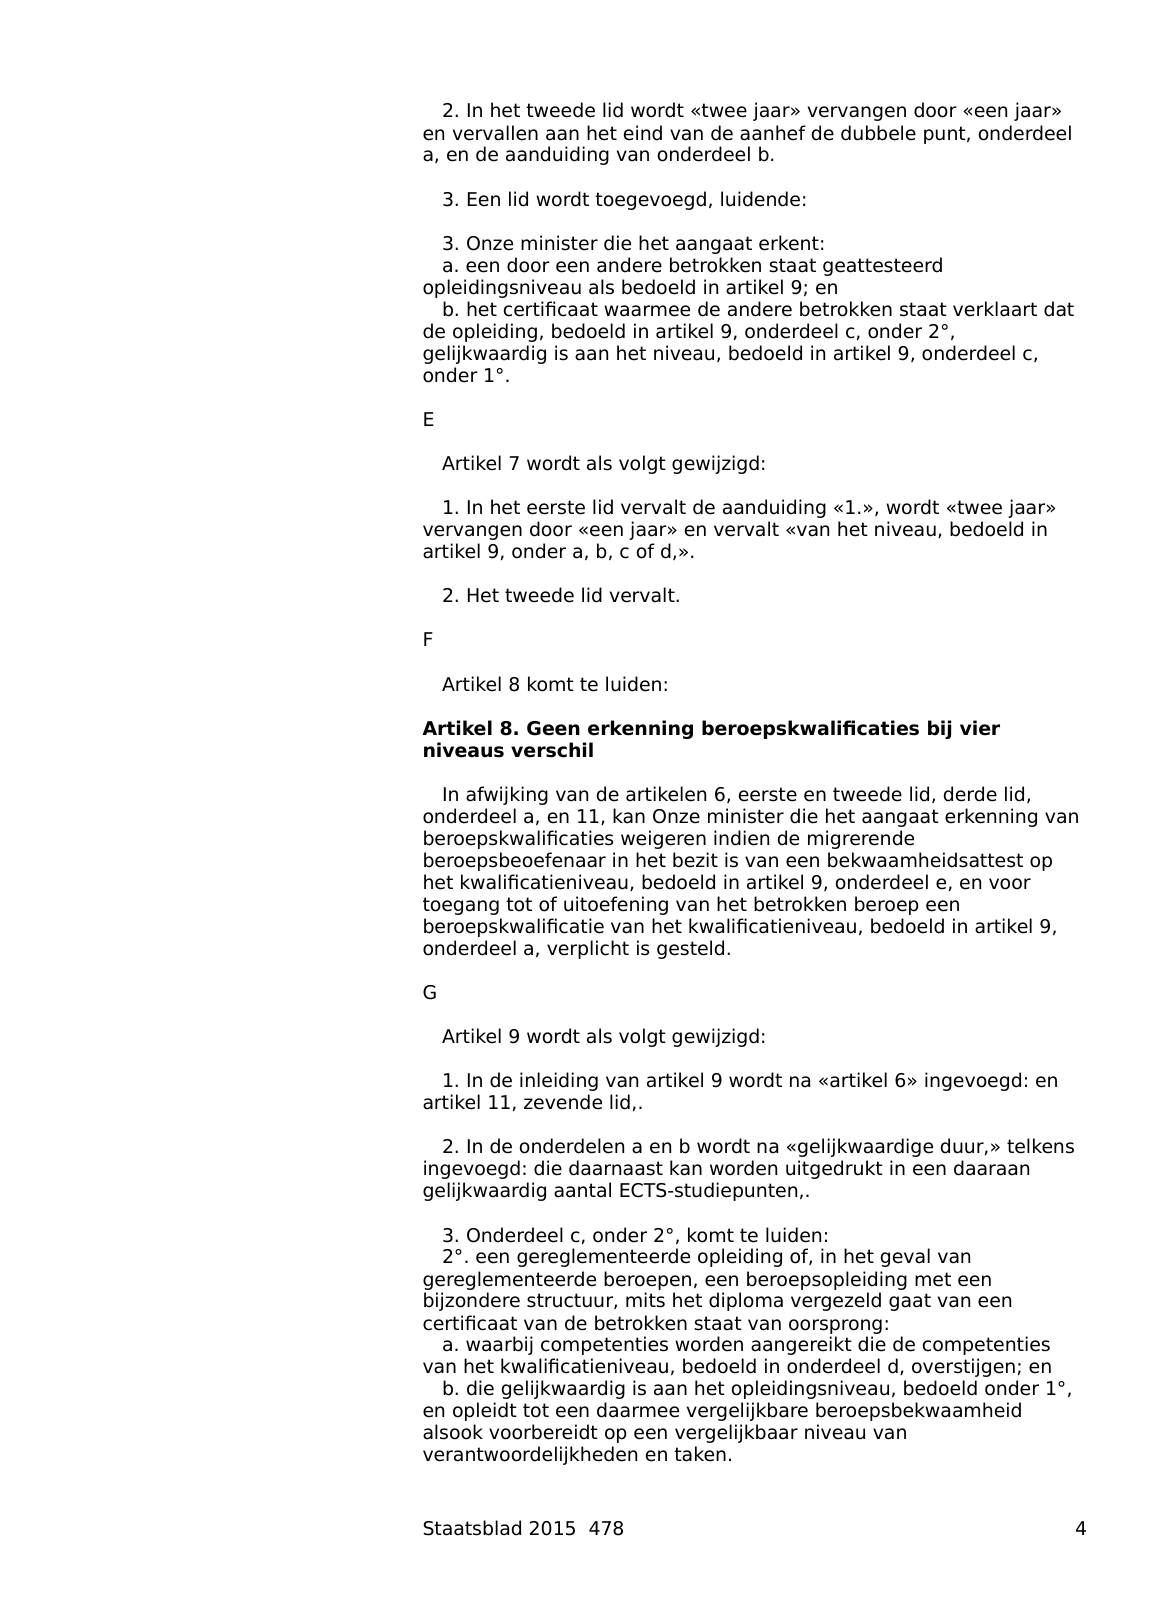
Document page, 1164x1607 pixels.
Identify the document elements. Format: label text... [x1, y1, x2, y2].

subtitle Artikel 8. Geen erkenning beroepskwalificaties bij vier niveaus verschil [422, 718, 1087, 762]
text 1. In het eerste lid vervalt de aanduiding «1.», wordt «twee jaar» vervangen door «een jaar» en vervalt «van het niveau, bedoeld in artikel 9, onder a, b, c of d,». [422, 497, 1087, 563]
text F [422, 629, 1087, 651]
text 1. In de inleiding van artikel 9 wordt na «artikel 6» ingevoegd: en artikel 11, zevende lid,. [422, 1070, 1087, 1114]
text 2. Het tweede lid vervalt. [422, 585, 1087, 607]
text In afwijking van de artikelen 6, eerste en tweede lid, derde lid, onderdeel a, en 11, kan Onze minister die het aangaat erkenning van beroepskwalificaties weigeren indien de migrerende beroepsbeoefenaar in het bezit is van een bekwaamheidsattest op het kwalificatieniveau, bedoeld in artikel 9, onderdeel e, en voor toegang tot of uitoefening van het betrokken beroep een beroepskwalificatie van het kwalificatieniveau, bedoeld in artikel 9, onderdeel a, verplicht is gesteld. [422, 784, 1087, 960]
text a. een door een andere betrokken staat geattesteerd opleidingsniveau als bedoeld in artikel 9; en [422, 255, 1087, 299]
text 2. In het tweede lid wordt «twee jaar» vervangen door «een jaar» en vervallen aan het eind van de aanhef de dubbele punt, onderdeel a, en de aanduiding van onderdeel b. [422, 100, 1087, 166]
text G [422, 982, 1087, 1004]
text 2°. een gereglementeerde opleiding of, in het geval van gereglementeerde beroepen, een beroepsopleiding met een bijzondere structuur, mits het diploma vergezeld gaat van een certificaat van de betrokken staat van oorsprong: [422, 1246, 1087, 1334]
text E [422, 409, 1087, 431]
text a. waarbij competenties worden aangereikt die de competenties van het kwalificatieniveau, bedoeld in onderdeel d, overstijgen; en [422, 1334, 1087, 1378]
text b. die gelijkwaardig is aan het opleidingsniveau, bedoeld onder 1°, en opleidt tot een daarmee vergelijkbare beroepsbekwaamheid alsook voorbereidt op een vergelijkbaar niveau van verantwoordelijkheden en taken. [422, 1378, 1087, 1466]
text Artikel 7 wordt als volgt gewijzigd: [422, 453, 1087, 475]
text 3. Onze minister die het aangaat erkent: [422, 233, 1087, 255]
text 2. In de onderdelen a en b wordt na «gelijkwaardige duur,» telkens ingevoegd: die daarnaast kan worden uitgedrukt in een daaraan gelijkwaardig aantal ECTS-studiepunten,. [422, 1136, 1087, 1202]
text Artikel 8 komt te luiden: [422, 673, 1087, 696]
text b. het certificaat waarmee de andere betrokken staat verklaart dat de opleiding, bedoeld in artikel 9, onderdeel c, onder 2°, gelijkwaardig is aan het niveau, bedoeld in artikel 9, onderdeel c, onder 1°. [422, 299, 1087, 387]
text 3. Een lid wordt toegevoegd, luidende: [422, 188, 1087, 211]
text Artikel 9 wordt als volgt gewijzigd: [422, 1026, 1087, 1048]
text 3. Onderdeel c, onder 2°, komt te luiden: [422, 1224, 1087, 1246]
